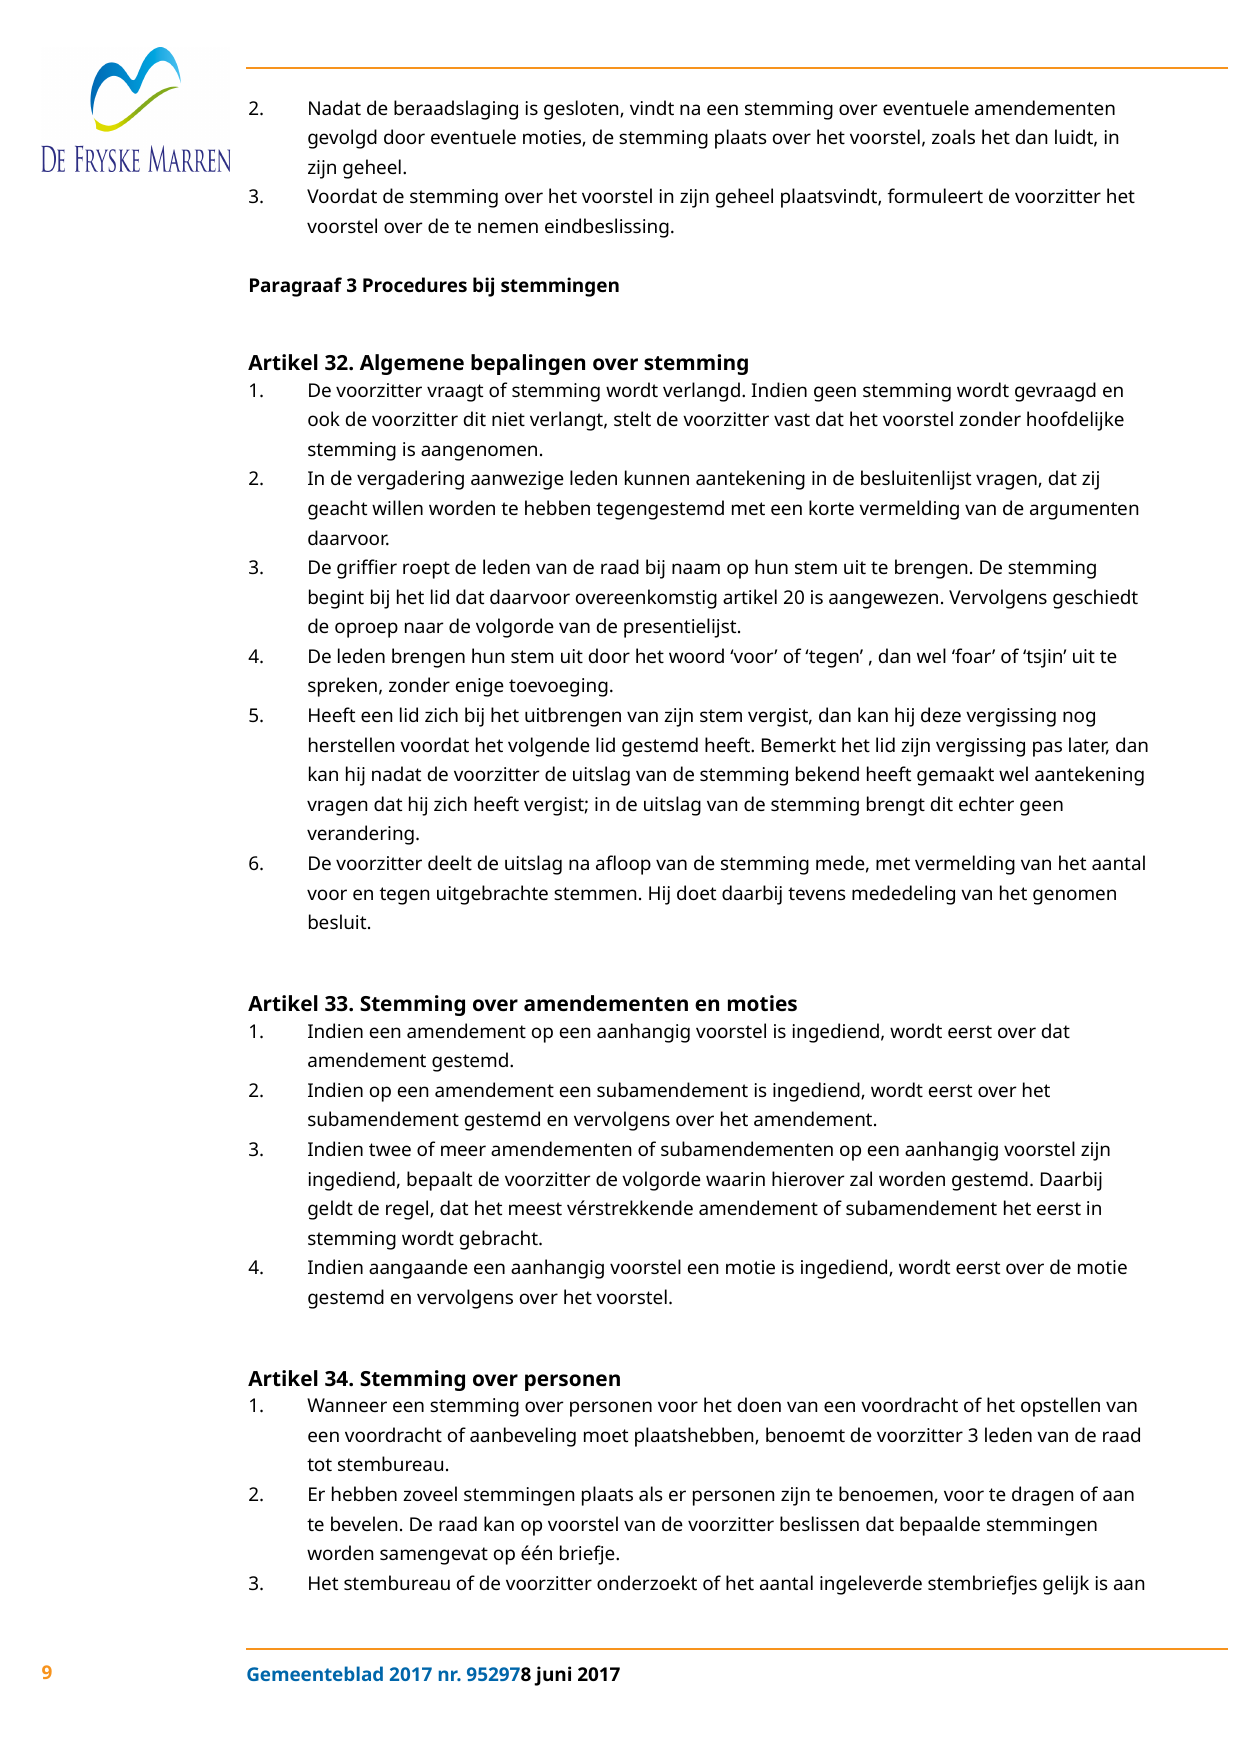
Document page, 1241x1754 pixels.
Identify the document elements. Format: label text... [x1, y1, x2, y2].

list Wanneer een stemming over personen voor het doen van een voordracht of het opstellen van een voordracht of aanbeveling moet plaatshebben, benoemt de voorzitter 3 leden van de raad tot stembureau. [248, 1392, 1152, 1477]
list Nadat de beraadslaging is gesloten, vindt na een stemming over eventuele amendementen gevolgd door eventuele moties, de stemming plaats over het voorstel, zoals het dan luidt, in zijn geheel. [248, 95, 1152, 180]
list De griffier roept de leden van de raad bij naam op hun stem uit te brengen. De stemming begint bij het lid dat daarvoor overeenkomstig artikel 20 is aangewezen. Vervolgens geschiedt de oproep naar de volgorde van de presentielijst. [248, 554, 1152, 639]
text Artikel 32. Algemene bepalingen over stemming [248, 348, 1152, 377]
text Paragraaf 3 Procedures bij stemmingen [248, 272, 1152, 298]
list De leden brengen hun stem uit door het woord ‘voor’ of ‘tegen’ , dan wel ‘foar’ of ‘tsjin’ uit te spreken, zonder enige toevoeging. [248, 643, 1152, 698]
list Heeft een lid zich bij het uitbrengen van zijn stem vergist, dan kan hij deze vergissing nog herstellen voordat het volgende lid gestemd heeft. Bemerkt het lid zijn vergissing pas later, dan kan hij nadat de voorzitter de uitslag van de stemming bekend heeft gemaakt wel aantekening vragen dat hij zich heeft vergist; in de uitslag van de stemming brengt dit echter geen verandering. [248, 702, 1152, 846]
list Indien aangaande een aanhangig voorstel een motie is ingediend, wordt eerst over de motie gestemd en vervolgens over het voorstel. [248, 1254, 1152, 1310]
list De voorzitter vraagt of stemming wordt verlangd. Indien geen stemming wordt gevraagd en ook de voorzitter dit niet verlangt, stelt de voorzitter vast dat het voorstel zonder hoofdelijke stemming is aangenomen. [248, 377, 1152, 462]
list In de vergadering aanwezige leden kunnen aantekening in de besluitenlijst vragen, dat zij geacht willen worden te hebben tegengestemd met een korte vermelding van de argumenten daarvoor. [248, 466, 1152, 551]
picture [41, 47, 231, 172]
list Er hebben zoveel stemmingen plaats als er personen zijn te benoemen, voor te dragen of aan te bevelen. De raad kan op voorstel van de voorzitter beslissen dat bepaalde stemmingen worden samengevat op één briefje. [248, 1481, 1152, 1566]
list Het stembureau of de voorzitter onderzoekt of het aantal ingeleverde stembriefjes gelijk is aan [248, 1570, 1152, 1596]
list Voordat de stemming over het voorstel in zijn geheel plaatsvindt, formuleert de voorzitter het voorstel over de te nemen eindbeslissing. [248, 183, 1152, 239]
list Indien op een amendement een subamendement is ingediend, wordt eerst over het subamendement gestemd en vervolgens over het amendement. [248, 1077, 1152, 1132]
list Indien twee of meer amendementen of subamendementen op een aanhangig voorstel zijn ingediend, bepaalt de voorzitter de volgorde waarin hierover zal worden gestemd. Daarbij geldt de regel, dat het meest vérstrekkende amendement of subamendement het eerst in stemming wordt gebracht. [248, 1136, 1152, 1251]
list De voorzitter deelt de uitslag na afloop van de stemming mede, met vermelding van het aantal voor en tegen uitgebrachte stemmen. Hij doet daarbij tevens mededeling van het genomen besluit. [248, 850, 1152, 935]
text Artikel 33. Stemming over amendementen en moties [248, 989, 1152, 1018]
list Indien een amendement op een aanhangig voorstel is ingediend, wordt eerst over dat amendement gestemd. [248, 1018, 1152, 1073]
text Artikel 34. Stemming over personen [248, 1364, 1152, 1392]
